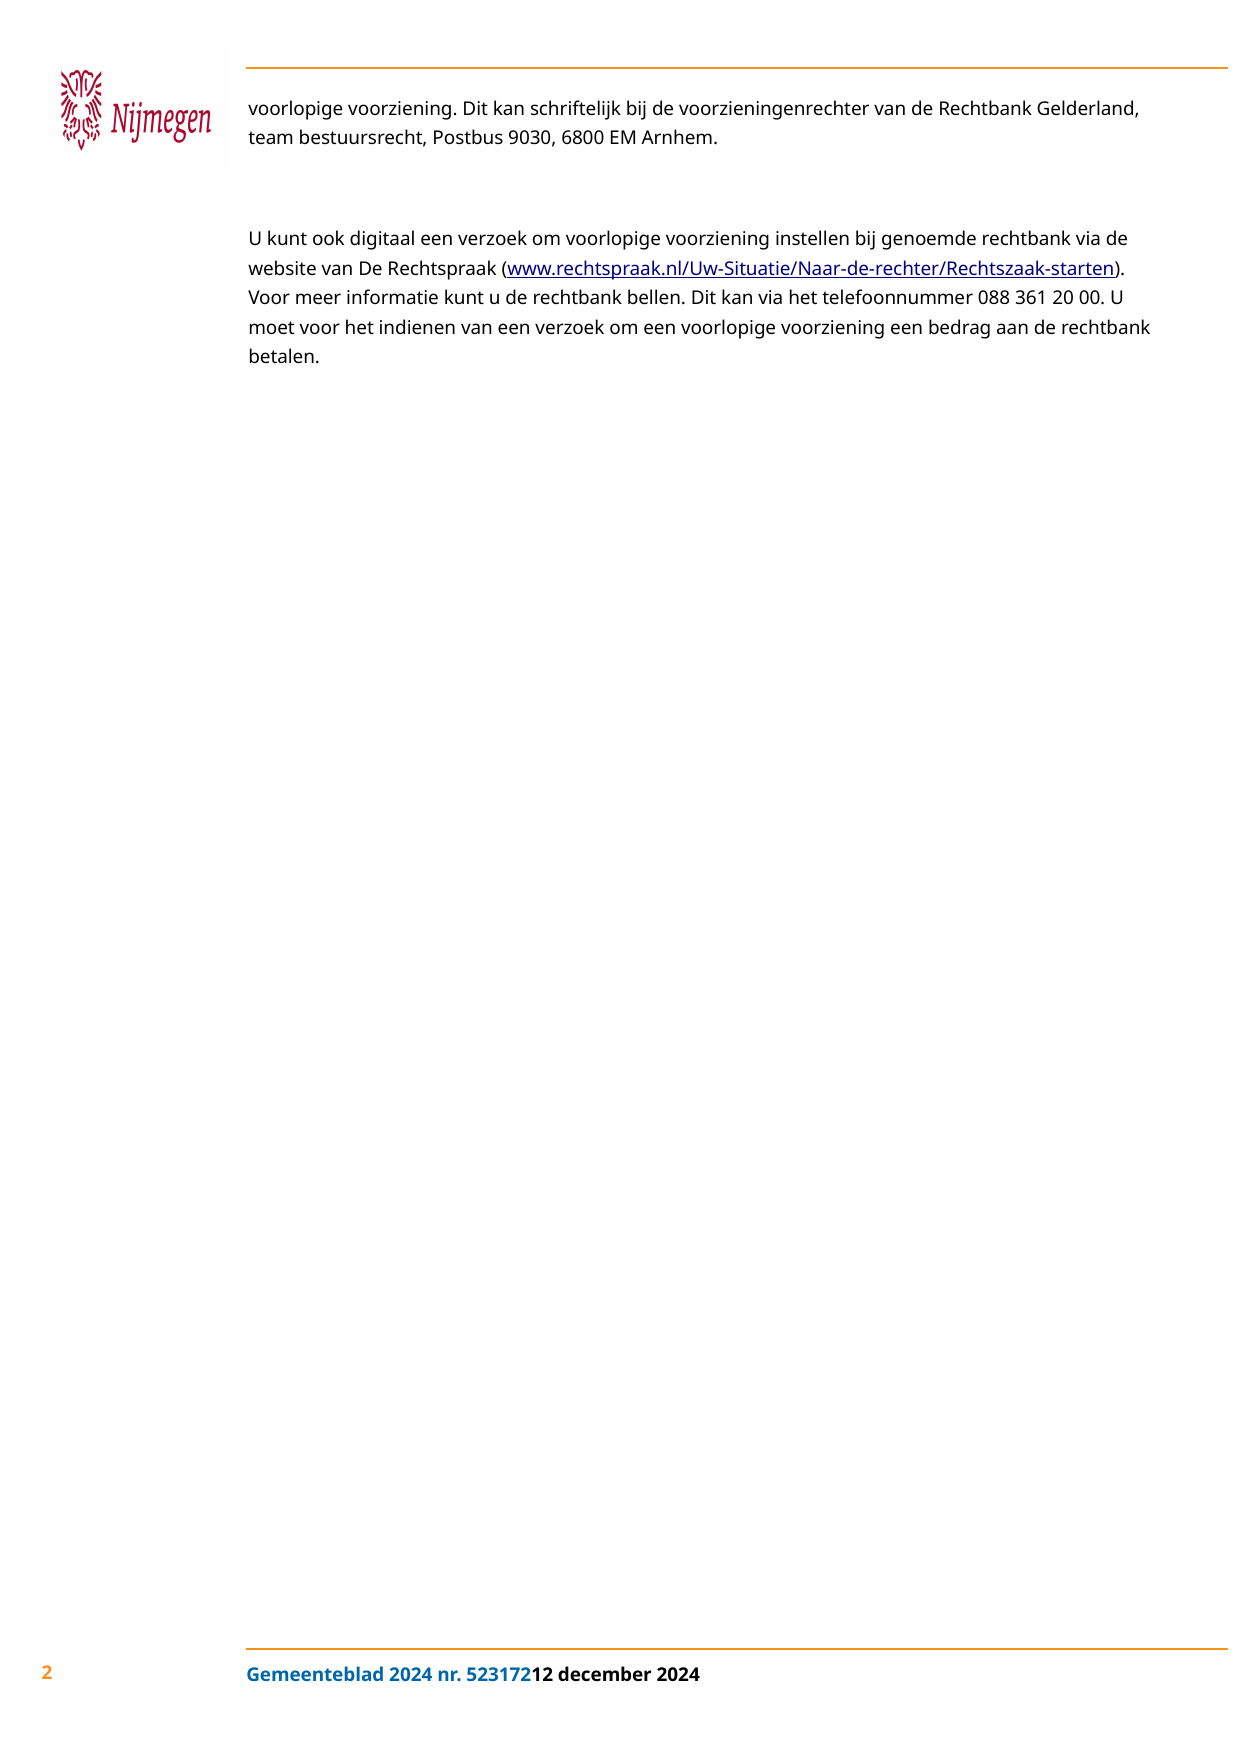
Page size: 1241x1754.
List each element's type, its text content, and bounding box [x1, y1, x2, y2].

text voorlopige voorziening. Dit kan schriftelijk bij de voorzieningenrechter van de Rechtbank Gelderland, team bestuursrecht, Postbus 9030, 6800 EM Arnhem. [248, 95, 1152, 150]
text U kunt ook digitaal een verzoek om voorlopige voorziening instellen bij genoemde rechtbank via de website van De Rechtspraak (www.rechtspraak.nl/Uw-Situatie/Naar-de-rechter/Rechtszaak-starten). Voor meer informatie kunt u de rechtbank bellen. Dit kan via het telefoonnummer 088 361 20 00. U moet voor het indienen van een verzoek om een voorlopige voorziening een bedrag aan de rechtbank betalen. [248, 225, 1152, 369]
picture [41, 47, 231, 172]
